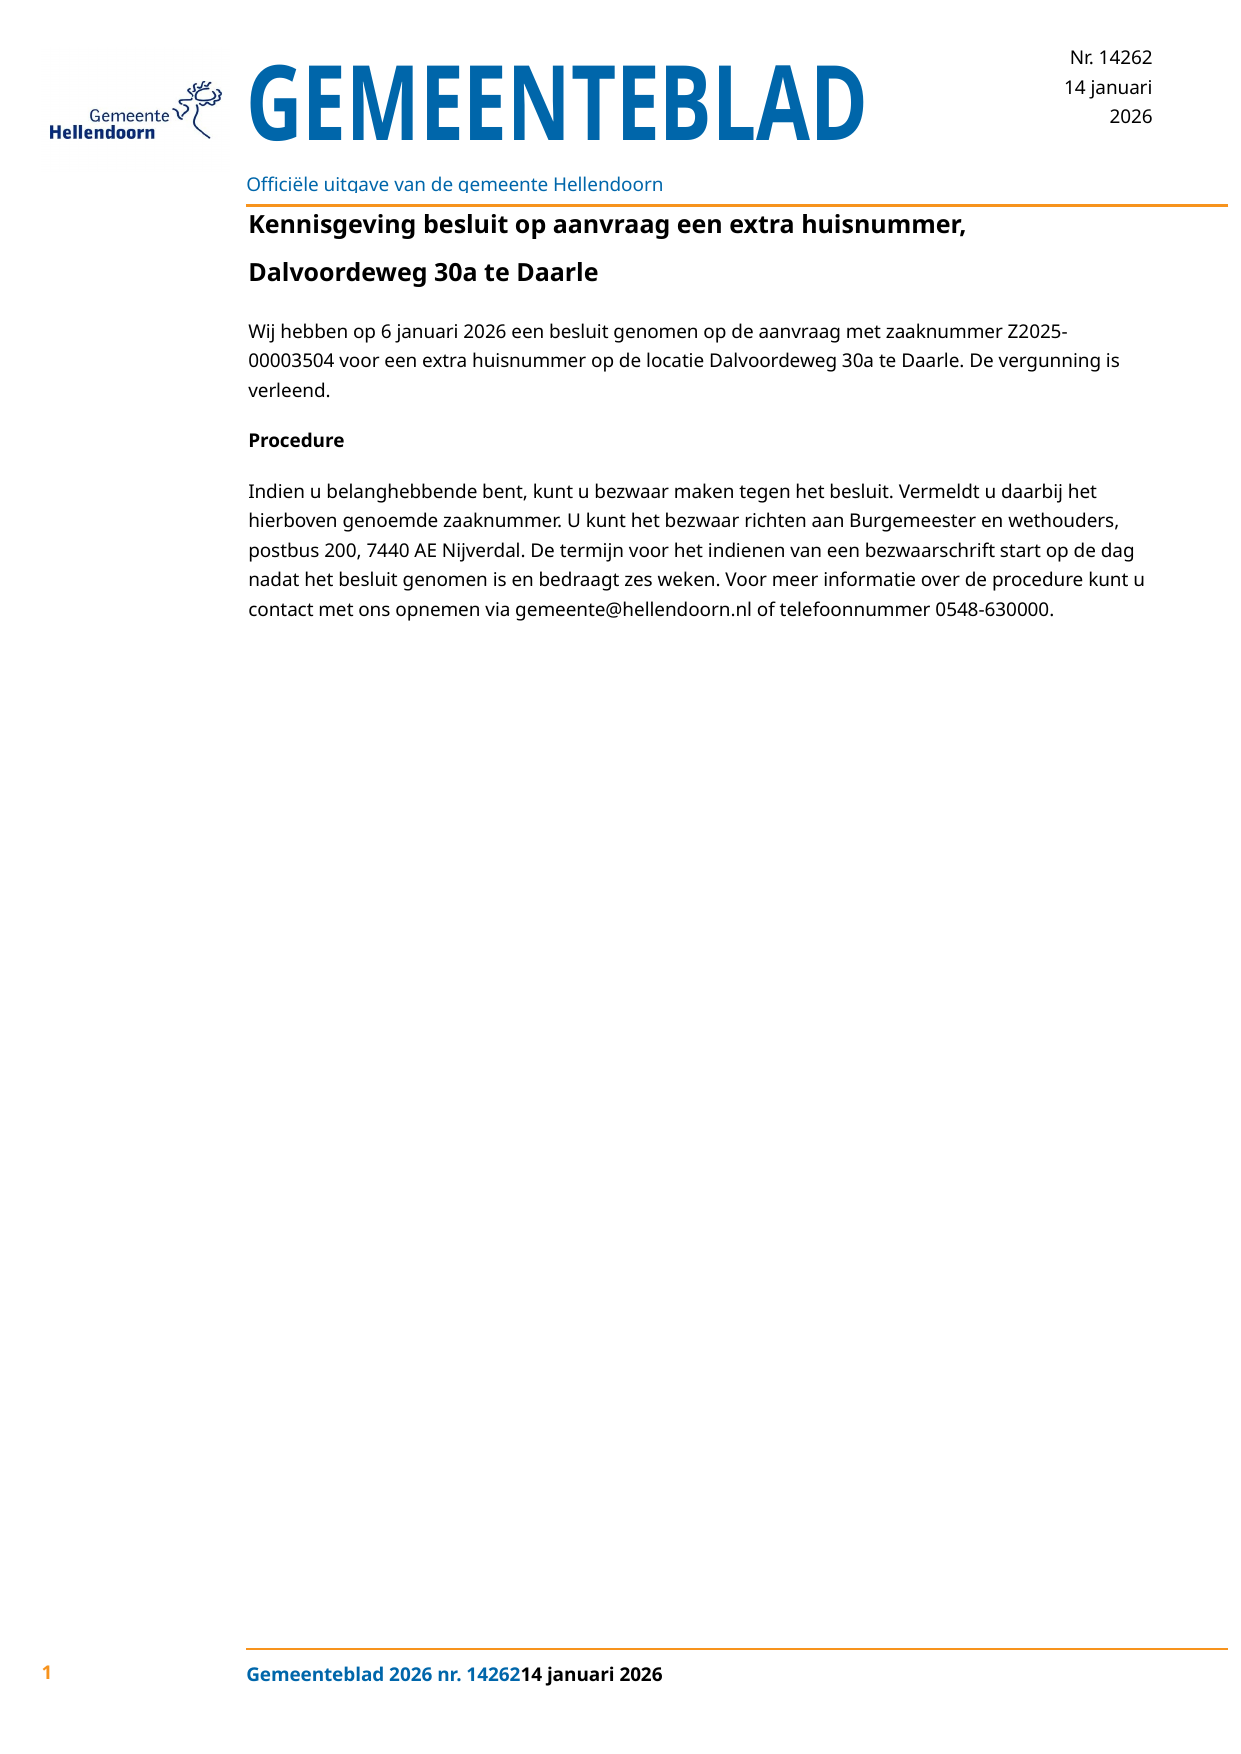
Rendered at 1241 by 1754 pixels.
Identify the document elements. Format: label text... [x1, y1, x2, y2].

text Kennisgeving besluit op aanvraag een extra huisnummer, Dalvoordeweg 30a te Daarle [248, 207, 1152, 288]
text Procedure [248, 427, 1152, 453]
picture [41, 47, 231, 172]
text Indien u belanghebbende bent, kunt u bezwaar maken tegen het besluit. Vermeldt u daarbij het hierboven genoemde zaaknummer. U kunt het bezwaar richten aan Burgemeester en wethouders, postbus 200, 7440 AE Nijverdal. De termijn voor het indienen van een bezwaarschrift start op de dag nadat het besluit genomen is en bedraagt zes weken. Voor meer informatie over de procedure kunt u contact met ons opnemen via gemeente@hellendoorn.nl of telefoonnummer 0548-630000. [248, 478, 1152, 622]
text Wij hebben op 6 januari 2026 een besluit genomen op de aanvraag met zaaknummer Z2025-00003504 voor een extra huisnummer op de locatie Dalvoordeweg 30a te Daarle. De vergunning is verleend. [248, 318, 1152, 403]
